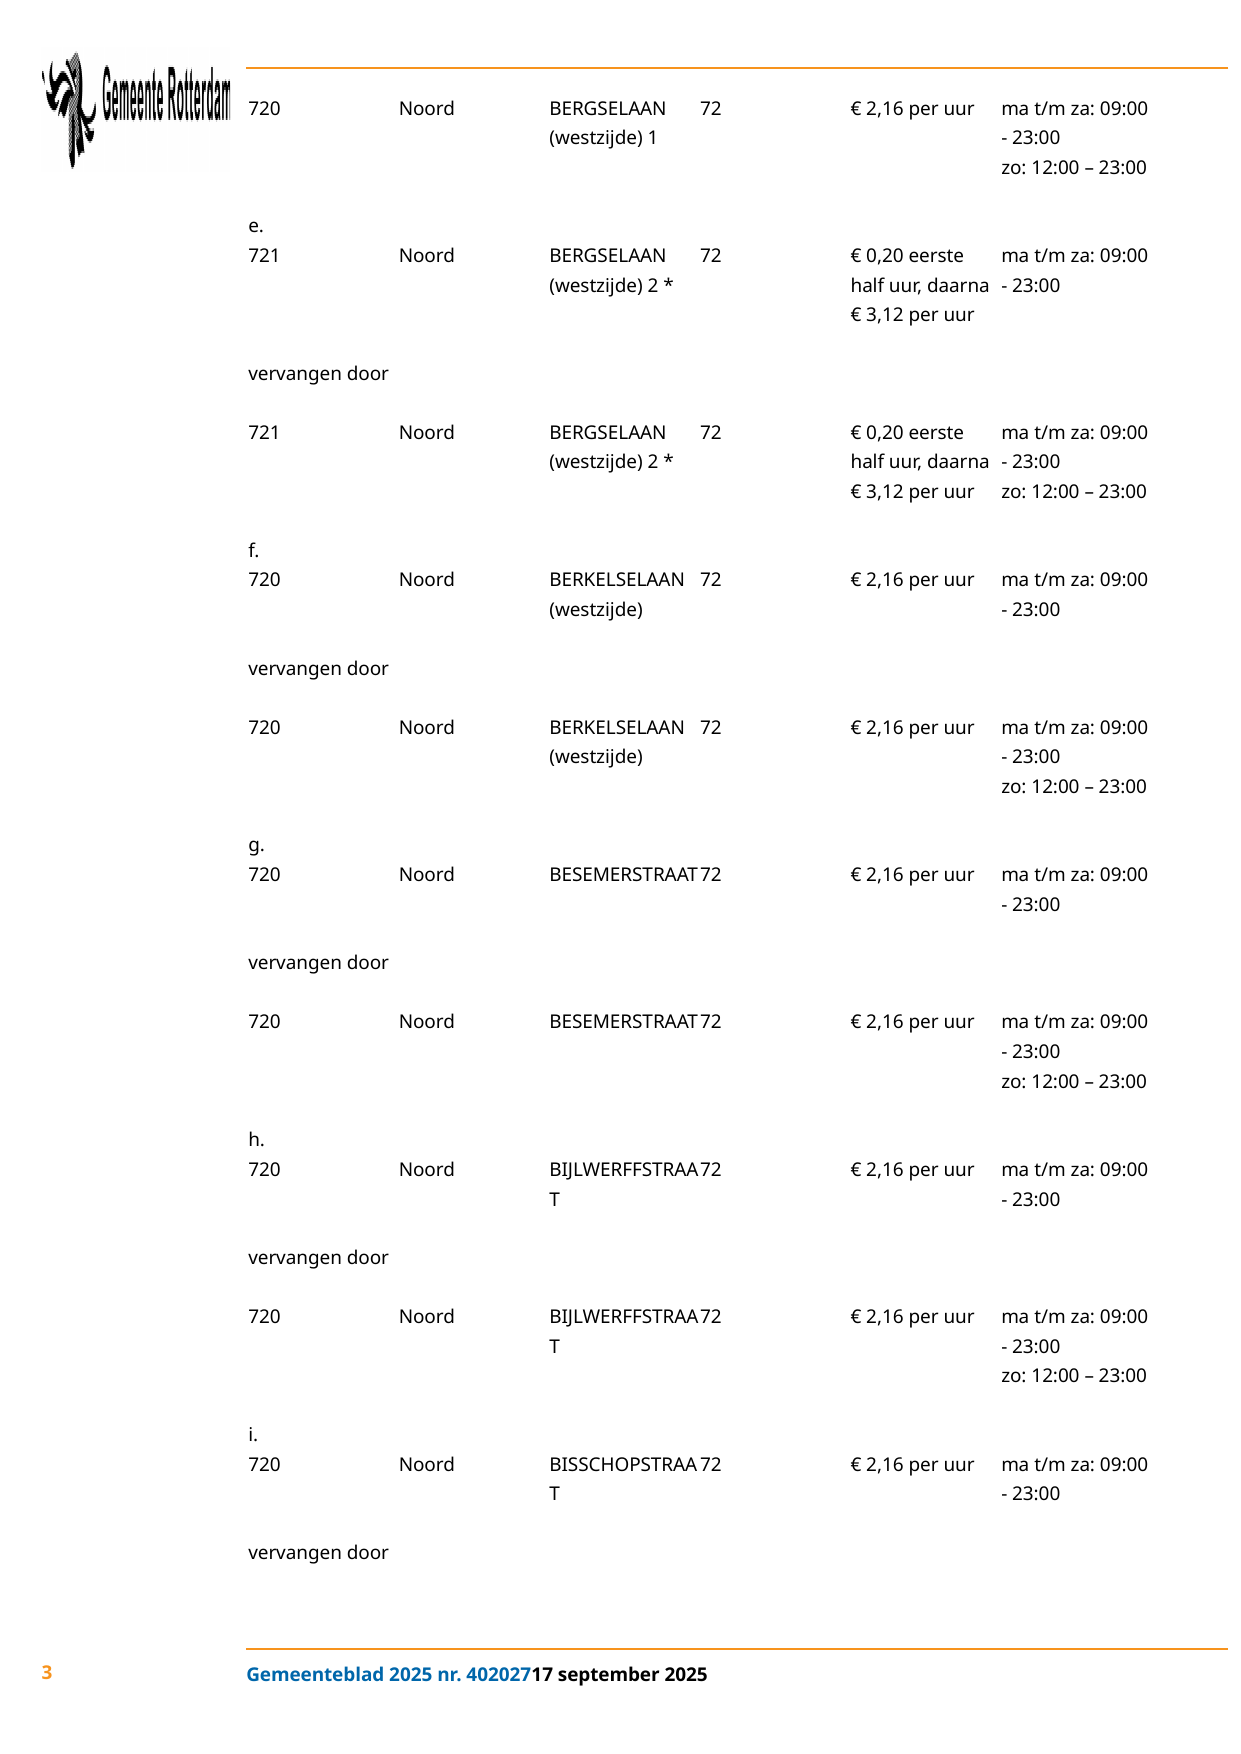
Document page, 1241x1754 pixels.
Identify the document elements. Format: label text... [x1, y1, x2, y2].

table_header Noord [399, 1451, 549, 1506]
table_header BERGSELAAN (westzijde) 2 * [549, 242, 700, 327]
table_header € 2,16 per uur [850, 714, 1001, 799]
table_header € 2,16 per uur [850, 1156, 1001, 1211]
text vervangen door [248, 655, 1152, 680]
table_header € 0,20 eerste half uur, daarna € 3,12 per uur [850, 242, 1001, 327]
table_header € 2,16 per uur [850, 1304, 1001, 1388]
table_header BERGSELAAN (westzijde) 2 * [549, 419, 700, 504]
table_header Noord [399, 242, 549, 327]
table_header Noord [399, 861, 549, 917]
table_header Noord [399, 714, 549, 799]
table_header ma t/m za: 09:00 - 23:00 zo: 12:00 – 23:00 [1001, 1009, 1152, 1094]
table_header € 2,16 per uur [850, 1451, 1001, 1506]
table_header 72 [700, 1156, 850, 1211]
table_header BESEMERSTRAAT [549, 861, 700, 917]
text g. [248, 832, 1152, 857]
table_header BISSCHOPSTRAAT [549, 1451, 700, 1506]
table_header Noord [399, 567, 549, 622]
table_header ma t/m za: 09:00 - 23:00 [1001, 567, 1152, 622]
table_header BIJLWERFFSTRAAT [549, 1156, 700, 1211]
table_header 720 [248, 95, 398, 180]
table_header Noord [399, 419, 549, 504]
table_header 720 [248, 714, 398, 799]
table_header € 2,16 per uur [850, 95, 1001, 180]
table_header 72 [700, 861, 850, 917]
table_header BIJLWERFFSTRAAT [549, 1304, 700, 1388]
table_header Noord [399, 1156, 549, 1211]
table_header 720 [248, 1304, 398, 1388]
table_header 720 [248, 1156, 398, 1211]
table_header 72 [700, 419, 850, 504]
text vervangen door [248, 949, 1152, 975]
table_header BERKELSELAAN (westzijde) [549, 567, 700, 622]
text vervangen door [248, 1539, 1152, 1565]
table_header € 0,20 eerste half uur, daarna € 3,12 per uur [850, 419, 1001, 504]
text vervangen door [248, 1244, 1152, 1270]
table_header ma t/m za: 09:00 - 23:00 zo: 12:00 – 23:00 [1001, 419, 1152, 504]
text f. [248, 537, 1152, 563]
text i. [248, 1421, 1152, 1447]
table_header ma t/m za: 09:00 - 23:00 [1001, 1156, 1152, 1211]
table_header BERKELSELAAN (westzijde) [549, 714, 700, 799]
table_header 720 [248, 1009, 398, 1094]
table_header BESEMERSTRAAT [549, 1009, 700, 1094]
picture [41, 47, 231, 172]
text vervangen door [248, 360, 1152, 386]
table_header ma t/m za: 09:00 - 23:00 [1001, 1451, 1152, 1506]
table_header € 2,16 per uur [850, 567, 1001, 622]
table_header 721 [248, 419, 398, 504]
table_header 72 [700, 714, 850, 799]
table_header Noord [399, 1009, 549, 1094]
table_header 72 [700, 95, 850, 180]
table_header ma t/m za: 09:00 - 23:00 [1001, 861, 1152, 917]
table_header 720 [248, 1451, 398, 1506]
table_header 721 [248, 242, 398, 327]
table_header Noord [399, 95, 549, 180]
table_header 720 [248, 567, 398, 622]
text e. [248, 212, 1152, 238]
text h. [248, 1126, 1152, 1152]
table_header ma t/m za: 09:00 - 23:00 zo: 12:00 – 23:00 [1001, 1304, 1152, 1388]
table_header 72 [700, 1451, 850, 1506]
table_header ma t/m za: 09:00 - 23:00 zo: 12:00 – 23:00 [1001, 714, 1152, 799]
table_header € 2,16 per uur [850, 861, 1001, 917]
table_header Noord [399, 1304, 549, 1388]
table_header ma t/m za: 09:00 - 23:00 [1001, 242, 1152, 327]
table_header 720 [248, 861, 398, 917]
table_header 72 [700, 242, 850, 327]
table_header BERGSELAAN (westzijde) 1 [549, 95, 700, 180]
table_header € 2,16 per uur [850, 1009, 1001, 1094]
table_header 72 [700, 1304, 850, 1388]
table_header 72 [700, 1009, 850, 1094]
table_header 72 [700, 567, 850, 622]
table_header ma t/m za: 09:00 - 23:00 zo: 12:00 – 23:00 [1001, 95, 1152, 180]
